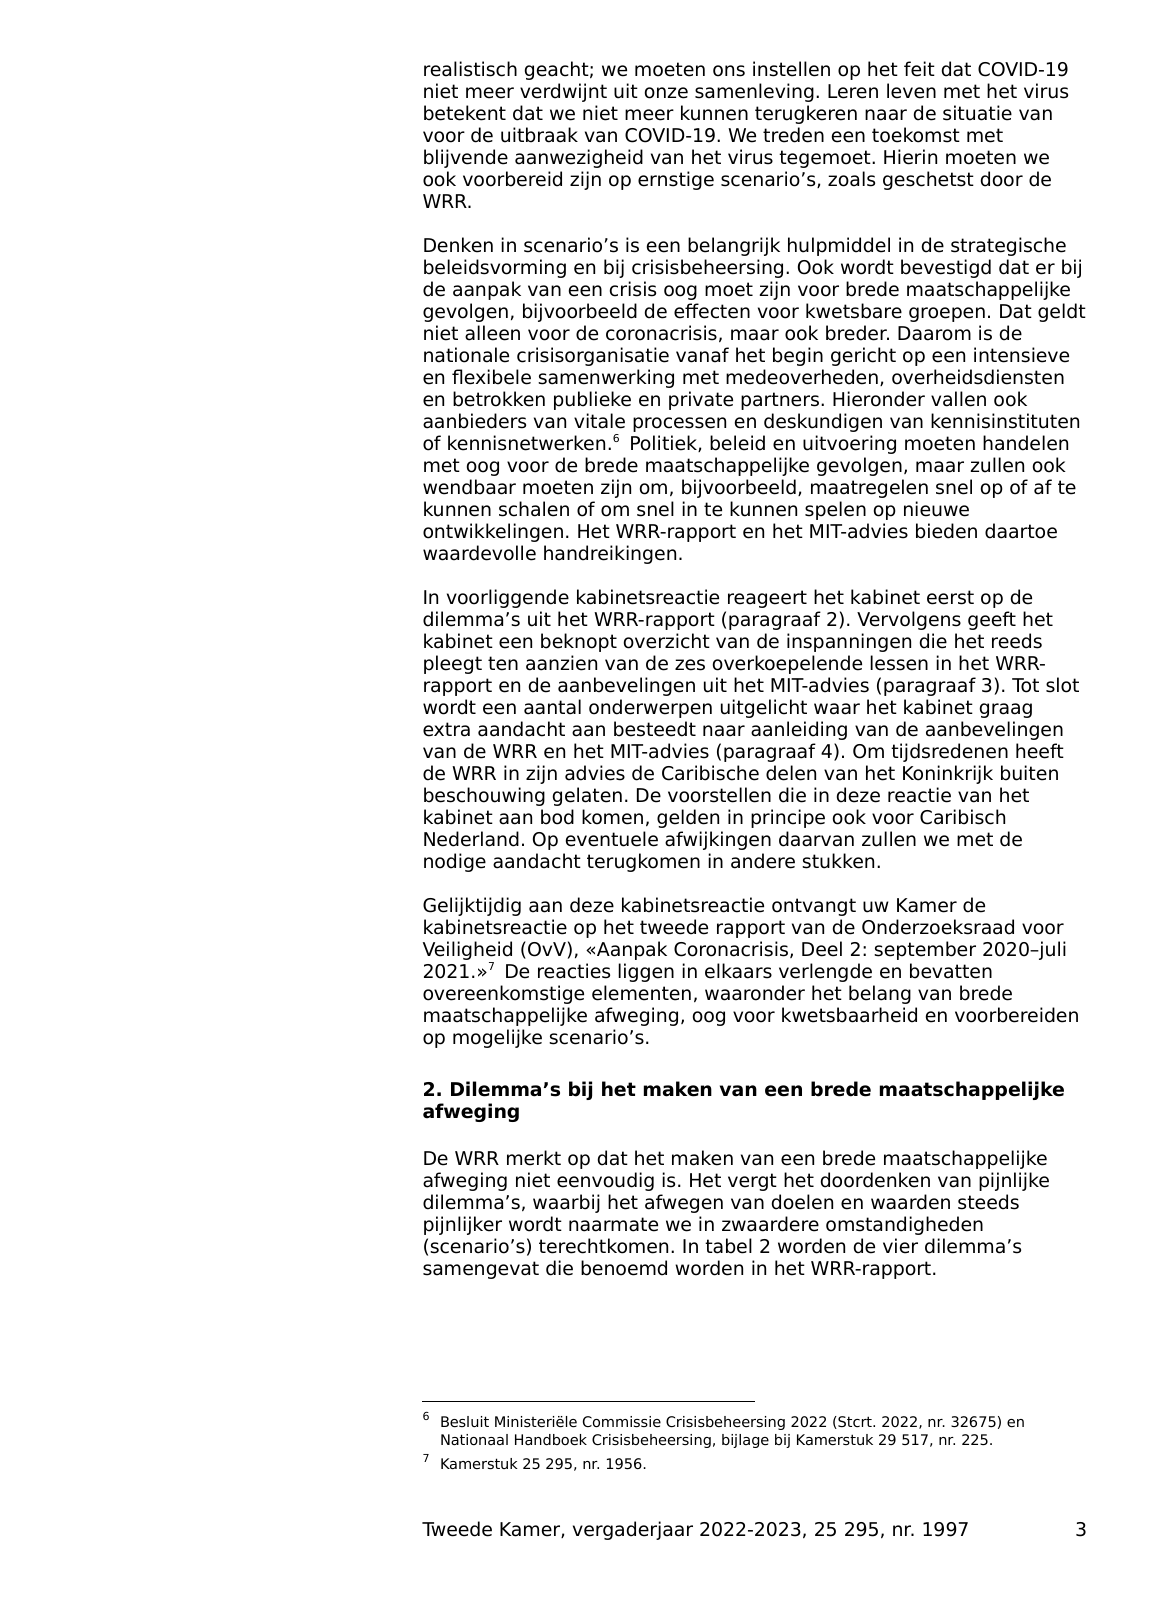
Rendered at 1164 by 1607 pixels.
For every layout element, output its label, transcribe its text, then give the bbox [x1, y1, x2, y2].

text Besluit Ministeriële Commissie Crisisbeheersing 2022 (Stcrt. 2022, nr. 32675) en Nationaal Handboek Crisisbeheersing, bijlage bij Kamerstuk 29 517, nr. 225. [422, 1410, 1087, 1449]
text realistisch geacht; we moeten ons instellen op het feit dat COVID-19 niet meer verdwijnt uit onze samenleving. Leren leven met het virus betekent dat we niet meer kunnen terugkeren naar de situatie van voor de uitbraak van COVID-19. We treden een toekomst met blijvende aanwezigheid van het virus tegemoet. Hierin moeten we ook voorbereid zijn op ernstige scenario’s, zoals geschetst door de WRR. [422, 59, 1087, 213]
text De WRR merkt op dat het maken van een brede maatschappelijke afweging niet eenvoudig is. Het vergt het doordenken van pijnlijke dilemma’s, waarbij het afwegen van doelen en waarden steeds pijnlijker wordt naarmate we in zwaardere omstandigheden (scenario’s) terechtkomen. In tabel 2 worden de vier dilemma’s samengevat die benoemd worden in het WRR-rapport. [422, 1148, 1087, 1279]
text In voorliggende kabinetsreactie reageert het kabinet eerst op de dilemma’s uit het WRR-rapport (paragraaf 2). Vervolgens geeft het kabinet een beknopt overzicht van de inspanningen die het reeds pleegt ten aanzien van de zes overkoepelende lessen in het WRR-rapport en de aanbevelingen uit het MIT-advies (paragraaf 3). Tot slot wordt een aantal onderwerpen uitgelicht waar het kabinet graag extra aandacht aan besteedt naar aanleiding van de aanbevelingen van de WRR en het MIT-advies (paragraaf 4). Om tijdsredenen heeft de WRR in zijn advies de Caribische delen van het Koninkrijk buiten beschouwing gelaten. De voorstellen die in deze reactie van het kabinet aan bod komen, gelden in principe ook voor Caribisch Nederland. Op eventuele afwijkingen daarvan zullen we met de nodige aandacht terugkomen in andere stukken. [422, 587, 1087, 873]
text Denken in scenario’s is een belangrijk hulpmiddel in de strategische beleidsvorming en bij crisisbeheersing. Ook wordt bevestigd dat er bij de aanpak van een crisis oog moet zijn voor brede maatschappelijke gevolgen, bijvoorbeeld de effecten voor kwetsbare groepen. Dat geldt niet alleen voor de coronacrisis, maar ook breder. Daarom is de nationale crisisorganisatie vanaf het begin gericht op een intensieve en flexibele samenwerking met medeoverheden, overheidsdiensten en betrokken publieke en private partners. Hieronder vallen ook aanbieders van vitale processen en deskundigen van kennisinstituten of kennisnetwerken. Politiek, beleid en uitvoering moeten handelen met oog voor de brede maatschappelijke gevolgen, maar zullen ook wendbaar moeten zijn om, bijvoorbeeld, maatregelen snel op of af te kunnen schalen of om snel in te kunnen spelen op nieuwe ontwikkelingen. Het WRR-rapport en het MIT-advies bieden daartoe waardevolle handreikingen. [422, 235, 1087, 565]
subtitle 2. Dilemma’s bij het maken van een brede maatschappelijke afweging [422, 1079, 1087, 1123]
text Gelijktijdig aan deze kabinetsreactie ontvangt uw Kamer de kabinetsreactie op het tweede rapport van de Onderzoeksraad voor Veiligheid (OvV), «Aanpak Coronacrisis, Deel 2: september 2020–juli 2021.» De reacties liggen in elkaars verlengde en bevatten overeenkomstige elementen, waaronder het belang van brede maatschappelijke afweging, oog voor kwetsbaarheid en voorbereiden op mogelijke scenario’s. [422, 895, 1087, 1049]
text Kamerstuk 25 295, nr. 1956. [422, 1452, 1087, 1474]
